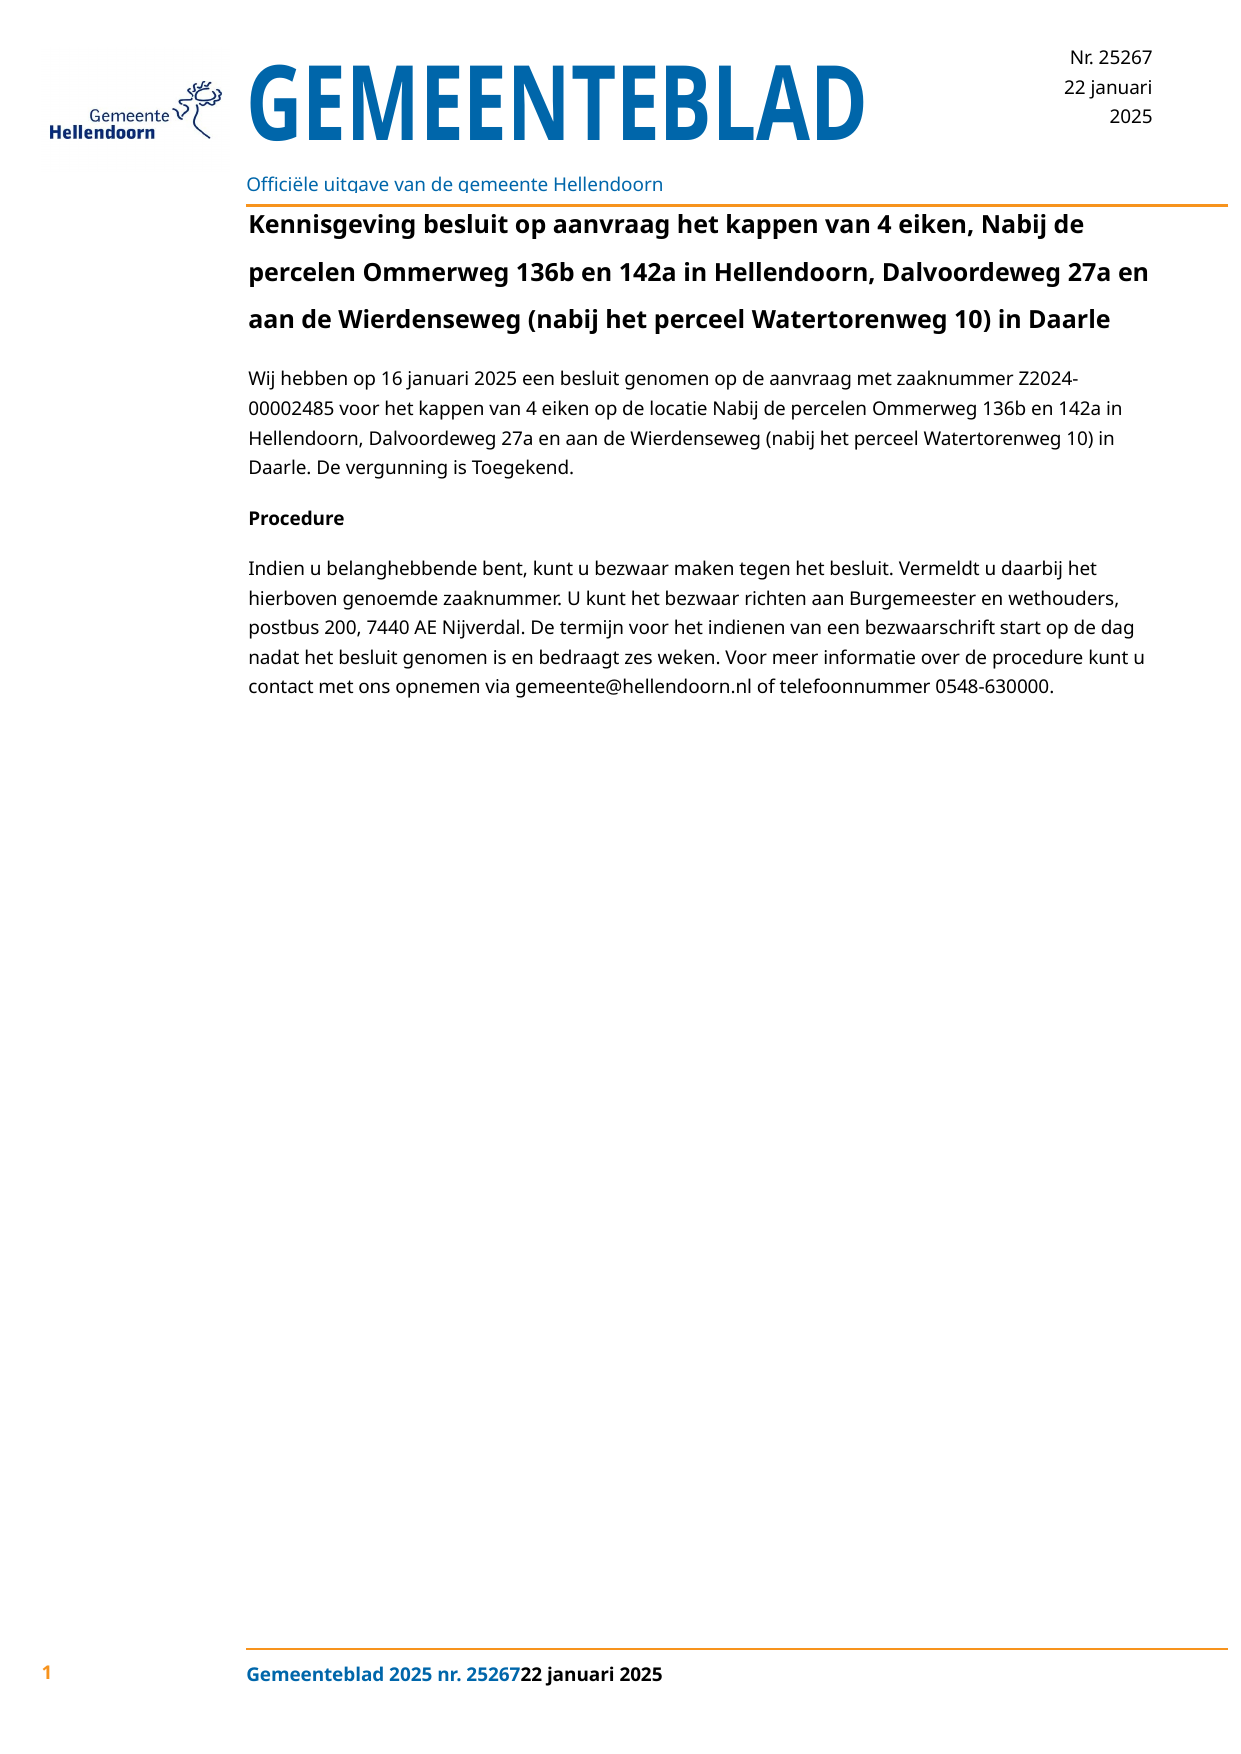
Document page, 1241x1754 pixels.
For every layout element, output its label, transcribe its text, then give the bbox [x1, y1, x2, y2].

text Kennisgeving besluit op aanvraag het kappen van 4 eiken, Nabij de percelen Ommerweg 136b en 142a in Hellendoorn, Dalvoordeweg 27a en aan de Wierdenseweg (nabij het perceel Watertorenweg 10) in Daarle [248, 207, 1152, 336]
text Wij hebben op 16 januari 2025 een besluit genomen op de aanvraag met zaaknummer Z2024-00002485 voor het kappen van 4 eiken op de locatie Nabij de percelen Ommerweg 136b en 142a in Hellendoorn, Dalvoordeweg 27a en aan de Wierdenseweg (nabij het perceel Watertorenweg 10) in Daarle. De vergunning is Toegekend. [248, 366, 1152, 480]
text Procedure [248, 505, 1152, 530]
text Indien u belanghebbende bent, kunt u bezwaar maken tegen het besluit. Vermeldt u daarbij het hierboven genoemde zaaknummer. U kunt het bezwaar richten aan Burgemeester en wethouders, postbus 200, 7440 AE Nijverdal. De termijn voor het indienen van een bezwaarschrift start op de dag nadat het besluit genomen is en bedraagt zes weken. Voor meer informatie over de procedure kunt u contact met ons opnemen via gemeente@hellendoorn.nl of telefoonnummer 0548-630000. [248, 555, 1152, 699]
picture [41, 47, 231, 172]
